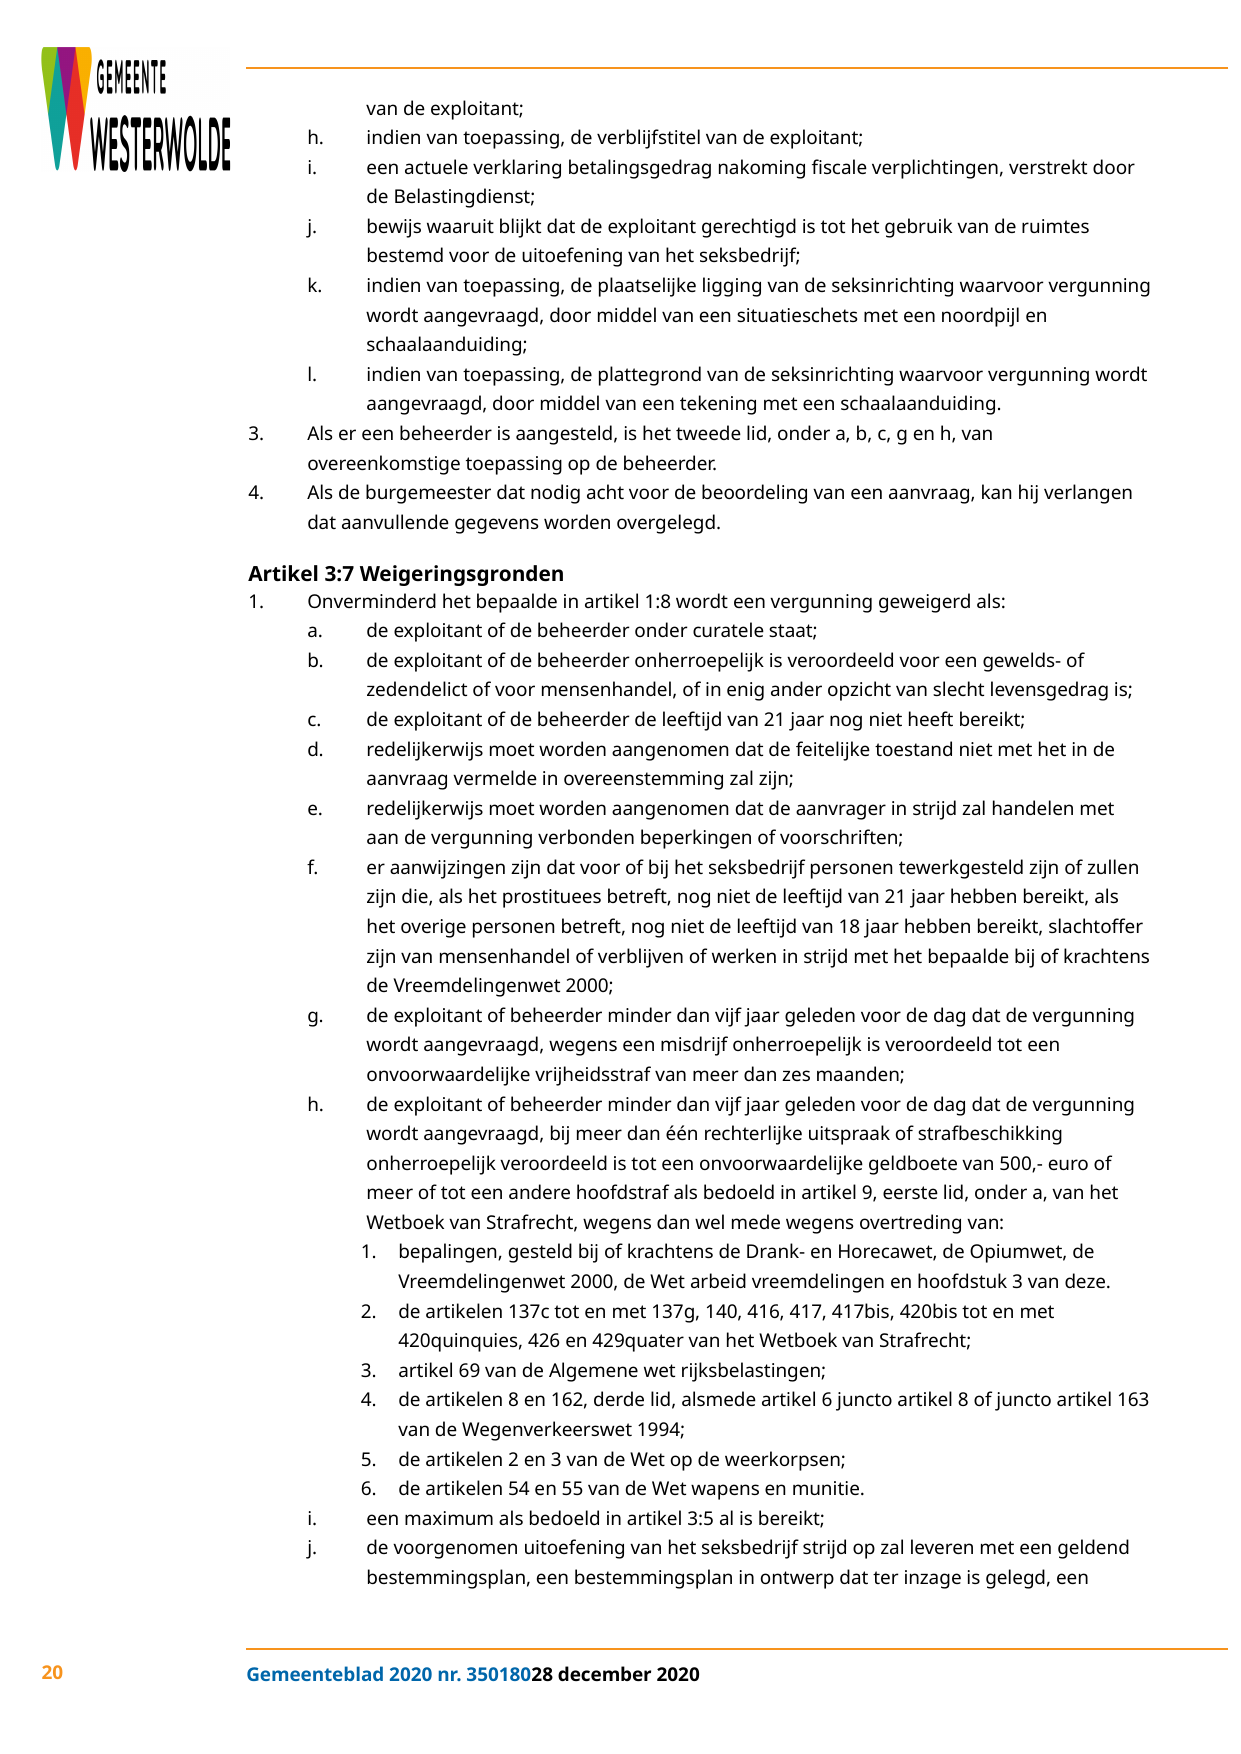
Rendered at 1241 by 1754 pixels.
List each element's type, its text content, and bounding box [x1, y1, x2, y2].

list Als er een beheerder is aangesteld, is het tweede lid, onder a, b, c, g en h, van overeenkomstige toepassing op de beheerder. [248, 420, 1152, 476]
list Als de burgemeester dat nodig acht voor de beoordeling van een aanvraag, kan hij verlangen dat aanvullende gegevens worden overgelegd. [248, 479, 1152, 535]
text Artikel 3:7 Weigeringsgronden [248, 559, 1152, 588]
list indien van toepassing, de plaatselijke ligging van de seksinrichting waarvoor vergunning wordt aangevraagd, door middel van een situatieschets met een noordpijl en schaalaanduiding; [307, 272, 1152, 357]
list de artikelen 137c tot en met 137g, 140, 416, 417, 417bis, 420bis tot en met 420quinquies, 426 en 429quater van het Wetboek van Strafrecht; [361, 1298, 1152, 1353]
picture [41, 47, 231, 172]
list er aanwijzingen zijn dat voor of bij het seksbedrijf personen tewerkgesteld zijn of zullen zijn die, als het prostituees betreft, nog niet de leeftijd van 21 jaar hebben bereikt, als het overige personen betreft, nog niet de leeftijd van 18 jaar hebben bereikt, slachtoffer zijn van mensenhandel of verblijven of werken in strijd met het bepaalde bij of krachtens de Vreemdelingenwet 2000; [307, 854, 1152, 998]
list de artikelen 8 en 162, derde lid, alsmede artikel 6 juncto artikel 8 of juncto artikel 163 van de Wegenverkeerswet 1994; [361, 1387, 1152, 1442]
list artikel 69 van de Algemene wet rijksbelastingen; [361, 1357, 1152, 1383]
list Onverminderd het bepaalde in artikel 1:8 wordt een vergunning geweigerd als: [248, 588, 1152, 613]
list de artikelen 2 en 3 van de Wet op de weerkorpsen; [361, 1446, 1152, 1471]
list bewijs waaruit blijkt dat de exploitant gerechtigd is tot het gebruik van de ruimtes bestemd voor de uitoefening van het seksbedrijf; [307, 213, 1152, 268]
list de exploitant of beheerder minder dan vijf jaar geleden voor de dag dat de vergunning wordt aangevraagd, wegens een misdrijf onherroepelijk is veroordeeld tot een onvoorwaardelijke vrijheidsstraf van meer dan zes maanden; [307, 1002, 1152, 1087]
list de exploitant of beheerder minder dan vijf jaar geleden voor de dag dat de vergunning wordt aangevraagd, bij meer dan één rechterlijke uitspraak of strafbeschikking onherroepelijk veroordeeld is tot een onvoorwaardelijke geldboete van 500,- euro of meer of tot een andere hoofdstraf als bedoeld in artikel 9, eerste lid, onder a, van het Wetboek van Strafrecht, wegens dan wel mede wegens overtreding van: [307, 1091, 1152, 1235]
list van de exploitant; [307, 95, 1152, 121]
list indien van toepassing, de plattegrond van de seksinrichting waarvoor vergunning wordt aangevraagd, door middel van een tekening met een schaalaanduiding. [307, 361, 1152, 416]
list een maximum als bedoeld in artikel 3:5 al is bereikt; [307, 1505, 1152, 1531]
list redelijkerwijs moet worden aangenomen dat de feitelijke toestand niet met het in de aanvraag vermelde in overeenstemming zal zijn; [307, 736, 1152, 791]
list een actuele verklaring betalingsgedrag nakoming fiscale verplichtingen, verstrekt door de Belastingdienst; [307, 154, 1152, 209]
list bepalingen, gesteld bij of krachtens de Drank- en Horecawet, de Opiumwet, de Vreemdelingenwet 2000, de Wet arbeid vreemdelingen en hoofdstuk 3 van deze. [361, 1239, 1152, 1294]
list de exploitant of de beheerder onder curatele staat; [307, 617, 1152, 643]
list de exploitant of de beheerder onherroepelijk is veroordeeld voor een gewelds- of zedendelict of voor mensenhandel, of in enig ander opzicht van slecht levensgedrag is; [307, 647, 1152, 702]
list de artikelen 54 en 55 van de Wet wapens en munitie. [361, 1475, 1152, 1501]
list de voorgenomen uitoefening van het seksbedrijf strijd op zal leveren met een geldend bestemmingsplan, een bestemmingsplan in ontwerp dat ter inzage is gelegd, een [307, 1534, 1152, 1590]
list indien van toepassing, de verblijfstitel van de exploitant; [307, 124, 1152, 150]
list de exploitant of de beheerder de leeftijd van 21 jaar nog niet heeft bereikt; [307, 706, 1152, 732]
list redelijkerwijs moet worden aangenomen dat de aanvrager in strijd zal handelen met aan de vergunning verbonden beperkingen of voorschriften; [307, 795, 1152, 850]
